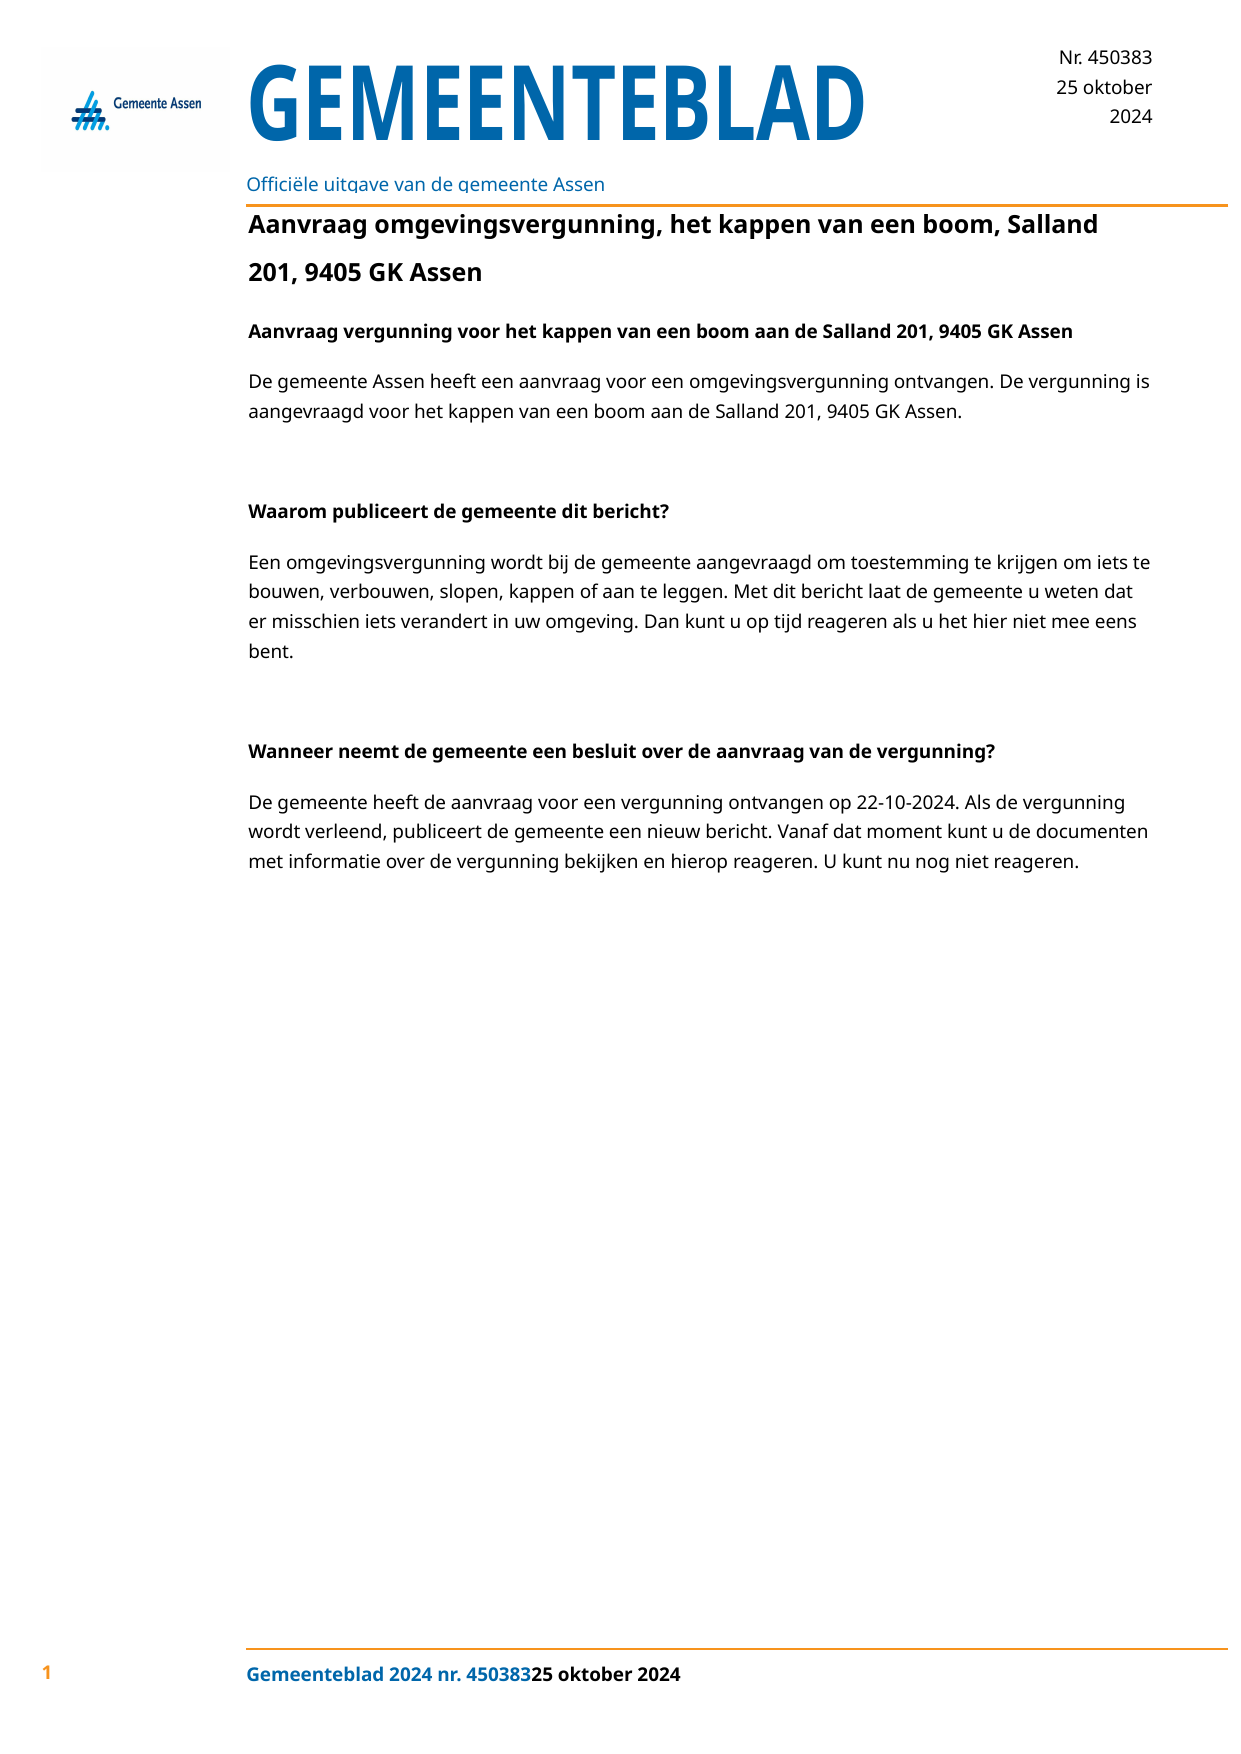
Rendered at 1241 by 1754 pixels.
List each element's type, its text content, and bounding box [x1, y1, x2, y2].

text De gemeente Assen heeft een aanvraag voor een omgevingsvergunning ontvangen. De vergunning is aangevraagd voor het kappen van een boom aan de Salland 201, 9405 GK Assen. [248, 368, 1152, 424]
text De gemeente heeft de aanvraag voor een vergunning ontvangen op 22-10-2024. Als de vergunning wordt verleend, publiceert de gemeente een nieuw bericht. Vanaf dat moment kunt u de documenten met informatie over de vergunning bekijken en hierop reageren. U kunt nu nog niet reageren. [248, 789, 1152, 874]
picture [41, 47, 231, 172]
text Waarom publiceert de gemeente dit bericht? [248, 499, 1152, 524]
text Aanvraag omgevingsvergunning, het kappen van een boom, Salland 201, 9405 GK Assen [248, 207, 1152, 288]
text Een omgevingsvergunning wordt bij de gemeente aangevraagd om toestemming te krijgen om iets te bouwen, verbouwen, slopen, kappen of aan te leggen. Met dit bericht laat de gemeente u weten dat er misschien iets verandert in uw omgeving. Dan kunt u op tijd reageren als u het hier niet mee eens bent. [248, 549, 1152, 664]
text Aanvraag vergunning voor het kappen van een boom aan de Salland 201, 9405 GK Assen [248, 318, 1152, 344]
text Wanneer neemt de gemeente een besluit over de aanvraag van de vergunning? [248, 739, 1152, 764]
